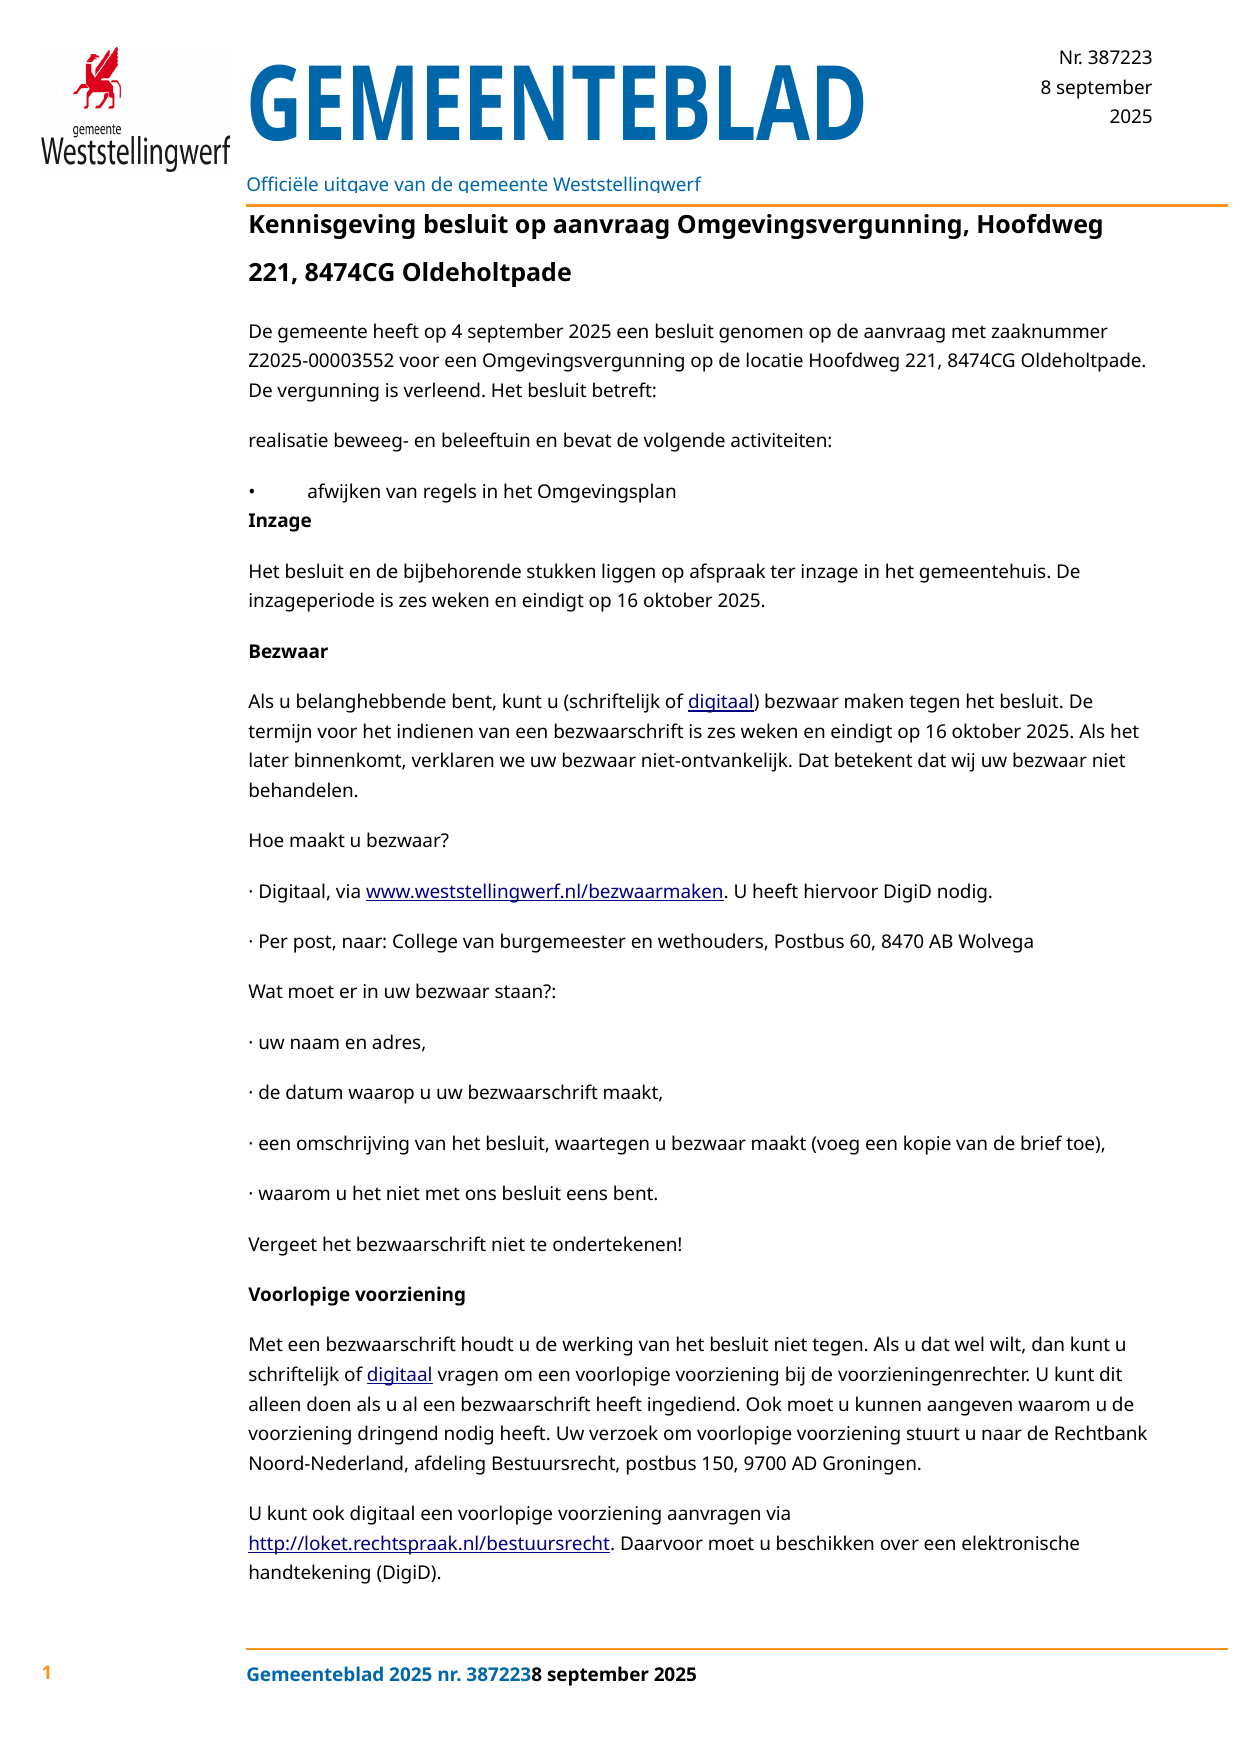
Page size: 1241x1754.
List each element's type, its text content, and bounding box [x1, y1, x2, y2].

text Met een bezwaarschrift houdt u de werking van het besluit niet tegen. Als u dat wel wilt, dan kunt u schriftelijk of digitaal vragen om een voorlopige voorziening bij de voorzieningenrechter. U kunt dit alleen doen als u al een bezwaarschrift heeft ingediend. Ook moet u kunnen aangeven waarom u de voorziening dringend nodig heeft. Uw verzoek om voorlopige voorziening stuurt u naar de Rechtbank Noord-Nederland, afdeling Bestuursrecht, postbus 150, 9700 AD Groningen. [248, 1332, 1152, 1476]
text Wat moet er in uw bezwaar staan?: [248, 979, 1152, 1004]
text · Per post, naar: College van burgemeester en wethouders, Postbus 60, 8470 AB Wolvega [248, 928, 1152, 954]
text · een omschrijving van het besluit, waartegen u bezwaar maakt (voeg een kopie van de brief toe), [248, 1130, 1152, 1156]
text Hoe maakt u bezwaar? [248, 827, 1152, 853]
text · uw naam en adres, [248, 1029, 1152, 1055]
text · waarom u het niet met ons besluit eens bent. [248, 1180, 1152, 1206]
text · Digitaal, via www.weststellingwerf.nl/bezwaarmaken. U heeft hiervoor DigiD nodig. [248, 878, 1152, 904]
text Bezwaar [248, 638, 1152, 664]
text De gemeente heeft op 4 september 2025 een besluit genomen op de aanvraag met zaaknummer Z2025-00003552 voor een Omgevingsvergunning op de locatie Hoofdweg 221, 8474CG Oldeholtpade. De vergunning is verleend. Het besluit betreft: [248, 318, 1152, 403]
list afwijken van regels in het Omgevingsplan [248, 478, 1152, 504]
text Voorlopige voorziening [248, 1281, 1152, 1307]
picture [41, 47, 231, 172]
text realisatie beweeg- en beleeftuin en bevat de volgende activiteiten: [248, 427, 1152, 453]
text Vergeet het bezwaarschrift niet te ondertekenen! [248, 1231, 1152, 1257]
text Het besluit en de bijbehorende stukken liggen op afspraak ter inzage in het gemeentehuis. De inzageperiode is zes weken en eindigt op 16 oktober 2025. [248, 558, 1152, 613]
text · de datum waarop u uw bezwaarschrift maakt, [248, 1079, 1152, 1105]
text Inzage [248, 507, 1152, 533]
text Als u belanghebbende bent, kunt u (schriftelijk of digitaal) bezwaar maken tegen het besluit. De termijn voor het indienen van een bezwaarschrift is zes weken en eindigt op 16 oktober 2025. Als het later binnenkomt, verklaren we uw bezwaar niet-ontvankelijk. Dat betekent dat wij uw bezwaar niet behandelen. [248, 688, 1152, 803]
text Kennisgeving besluit op aanvraag Omgevingsvergunning, Hoofdweg 221, 8474CG Oldeholtpade [248, 207, 1152, 288]
text U kunt ook digitaal een voorlopige voorziening aanvragen via http://loket.rechtspraak.nl/bestuursrecht. Daarvoor moet u beschikken over een elektronische handtekening (DigiD). [248, 1500, 1152, 1585]
